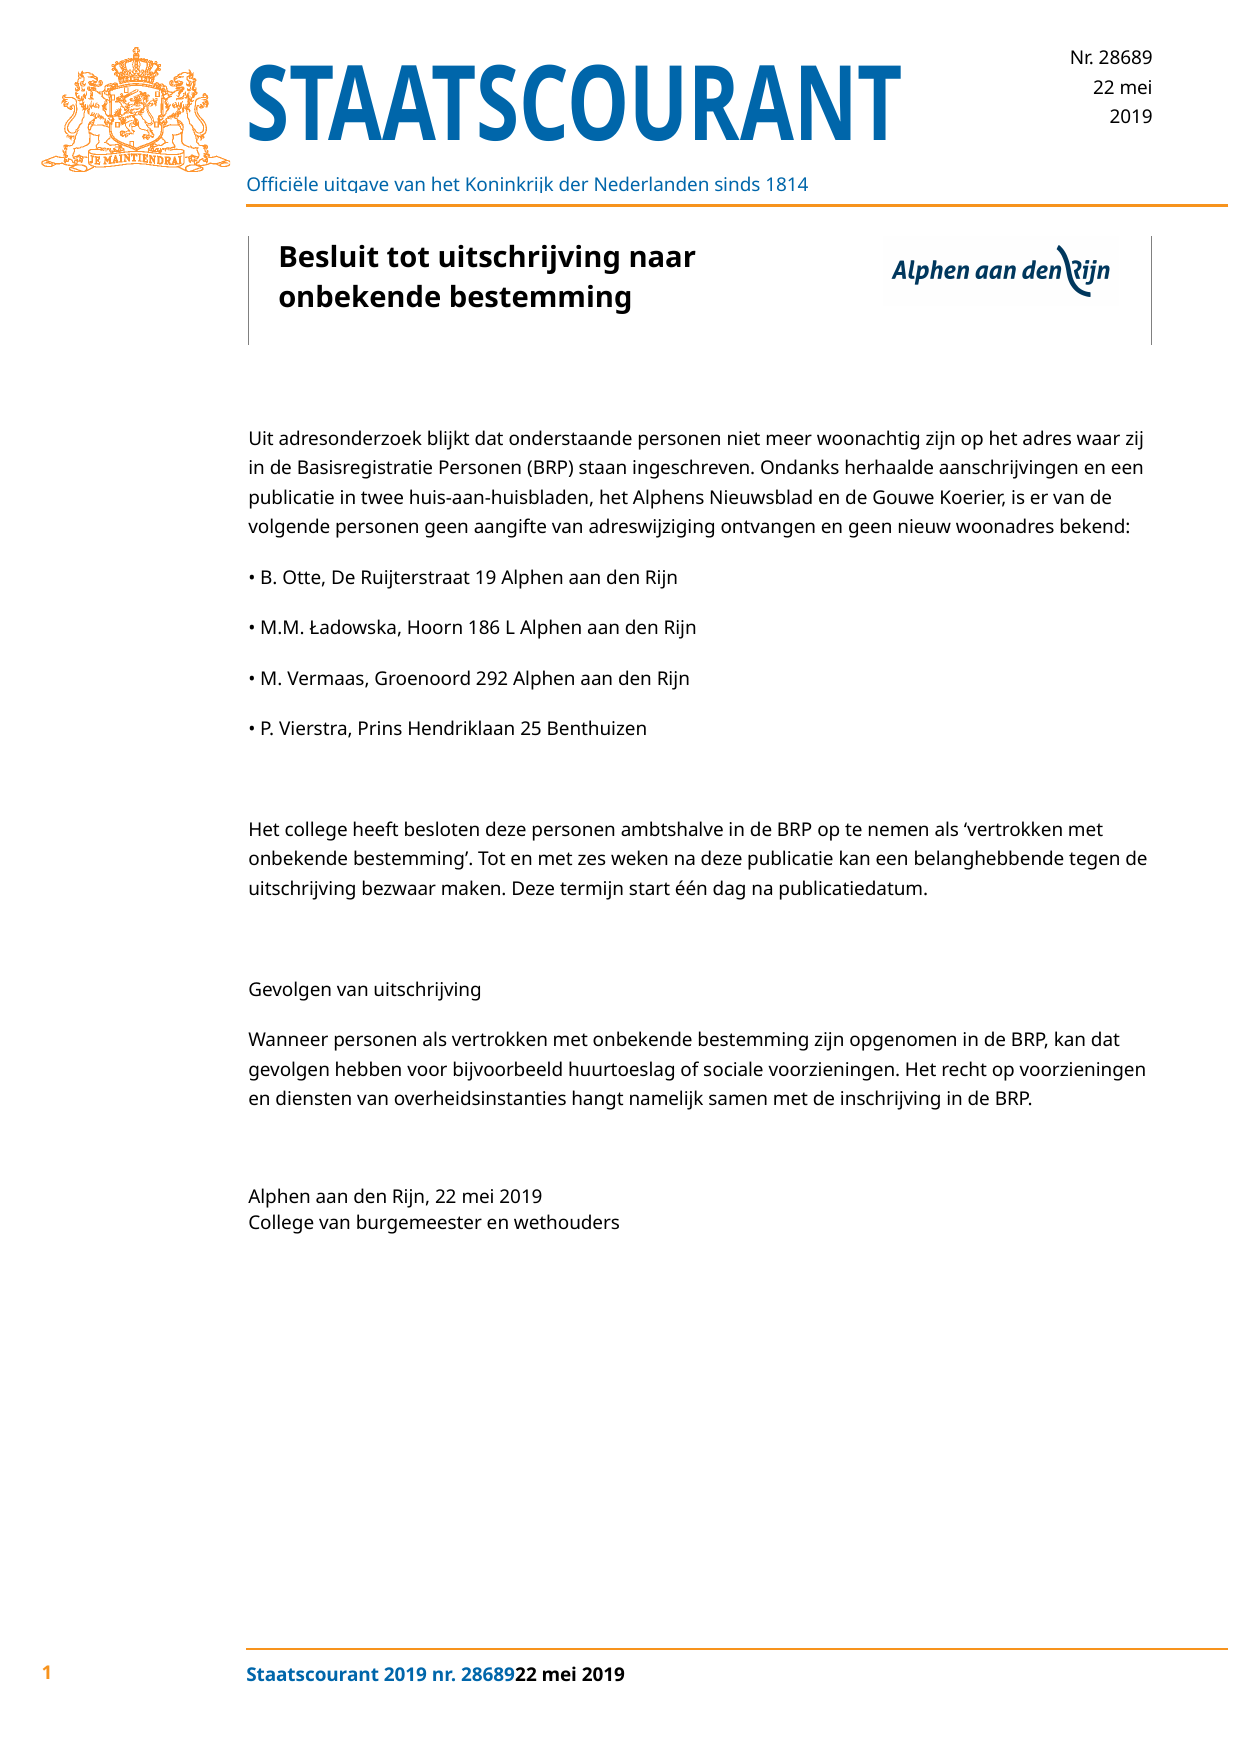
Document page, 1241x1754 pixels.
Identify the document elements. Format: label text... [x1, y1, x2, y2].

text Het college heeft besloten deze personen ambtshalve in de BRP op te nemen als ‘vertrokken met onbekende bestemming’. Tot en met zes weken na deze publicatie kan een belanghebbende tegen de uitschrijving bezwaar maken. Deze termijn start één dag na publicatiedatum. [248, 816, 1152, 901]
text • M. Vermaas, Groenoord 292 Alphen aan den Rijn [248, 665, 1152, 690]
table_header [850, 236, 1151, 345]
text College van burgemeester en wethouders [248, 1209, 1152, 1235]
text Uit adresonderzoek blijkt dat onderstaande personen niet meer woonachtig zijn op het adres waar zij in de Basisregistratie Personen (BRP) staan ingeschreven. Ondanks herhaalde aanschrijvingen en een publicatie in twee huis-aan-huisbladen, het Alphens Nieuwsblad en de Gouwe Koerier, is er van de volgende personen geen aangifte van adreswijziging ontvangen en geen nieuw woonadres bekend: [248, 425, 1152, 539]
text • M.M. Ładowska, Hoorn 186 L Alphen aan den Rijn [248, 614, 1152, 640]
text • B. Otte, De Ruijterstraat 19 Alphen aan den Rijn [248, 564, 1152, 589]
text Alphen aan den Rijn, 22 mei 2019 [248, 1184, 1152, 1209]
table_header Besluit tot uitschrijving naar onbekende bestemming [249, 236, 850, 345]
text • P. Vierstra, Prins Hendriklaan 25 Benthuizen [248, 715, 1152, 741]
text Wanneer personen als vertrokken met onbekende bestemming zijn opgenomen in de BRP, kan dat gevolgen hebben voor bijvoorbeeld huurtoeslag of sociale voorzieningen. Het recht op voorzieningen en diensten van overheidsinstanties hangt namelijk samen met de inschrijving in de BRP. [248, 1026, 1152, 1111]
picture [882, 236, 1119, 306]
picture [41, 47, 231, 172]
text Gevolgen van uitschrijving [248, 976, 1152, 1002]
